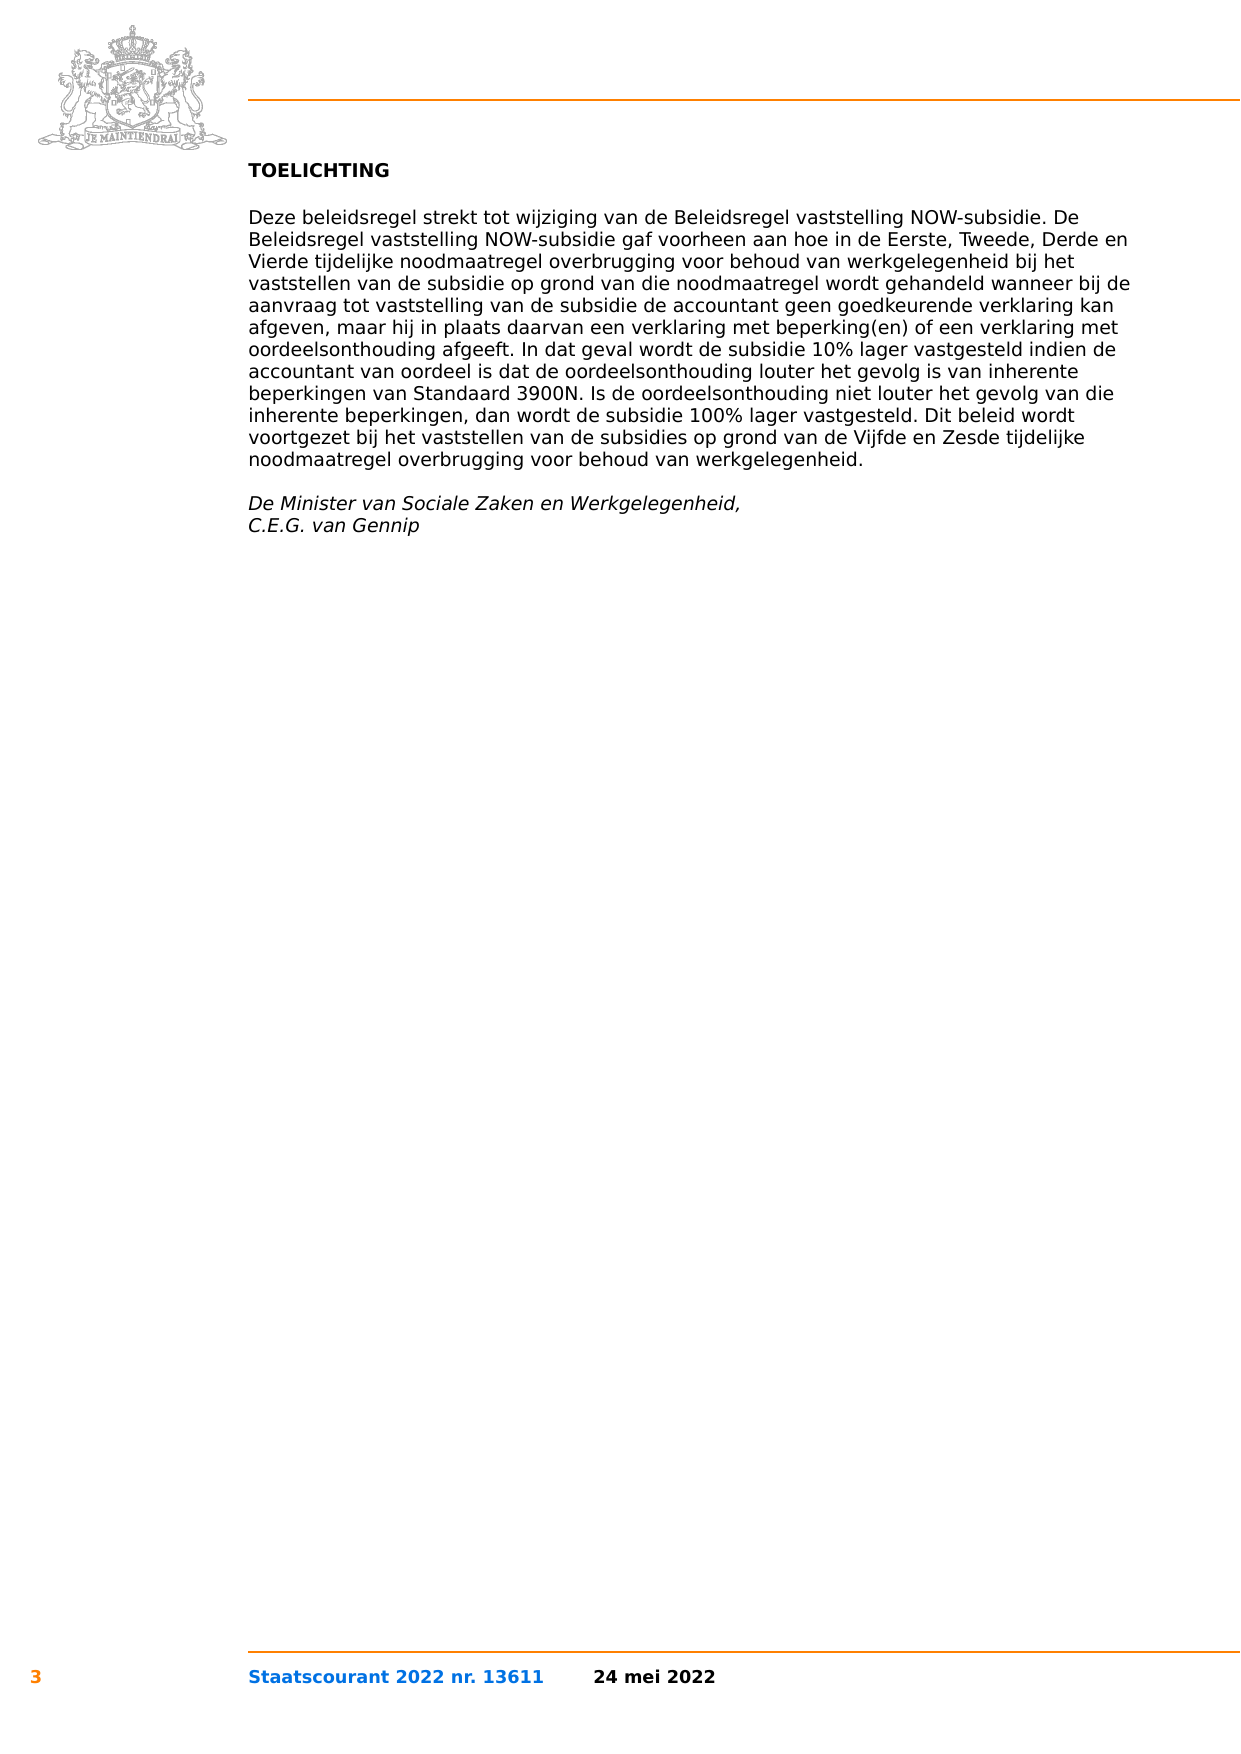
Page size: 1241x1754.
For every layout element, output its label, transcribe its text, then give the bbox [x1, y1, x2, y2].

picture [38, 25, 227, 150]
subtitle TOELICHTING [248, 160, 1163, 182]
text De Minister van Sociale Zaken en Werkgelegenheid, C.E.G. van Gennip [248, 492, 1163, 536]
text Deze beleidsregel strekt tot wijziging van de Beleidsregel vaststelling NOW-subsidie. De Beleidsregel vaststelling NOW-subsidie gaf voorheen aan hoe in de Eerste, Tweede, Derde en Vierde tijdelijke noodmaatregel overbrugging voor behoud van werkgelegenheid bij het vaststellen van de subsidie op grond van die noodmaatregel wordt gehandeld wanneer bij de aanvraag tot vaststelling van de subsidie de accountant geen goedkeurende verklaring kan afgeven, maar hij in plaats daarvan een verklaring met beperking(en) of een verklaring met oordeelsonthouding afgeeft. In dat geval wordt de subsidie 10% lager vastgesteld indien de accountant van oordeel is dat de oordeelsonthouding louter het gevolg is van inherente beperkingen van Standaard 3900N. Is de oordeelsonthouding niet louter het gevolg van die inherente beperkingen, dan wordt de subsidie 100% lager vastgesteld. Dit beleid wordt voortgezet bij het vaststellen van de subsidies op grond van de Vijfde en Zesde tijdelijke noodmaatregel overbrugging voor behoud van werkgelegenheid. [248, 207, 1163, 471]
